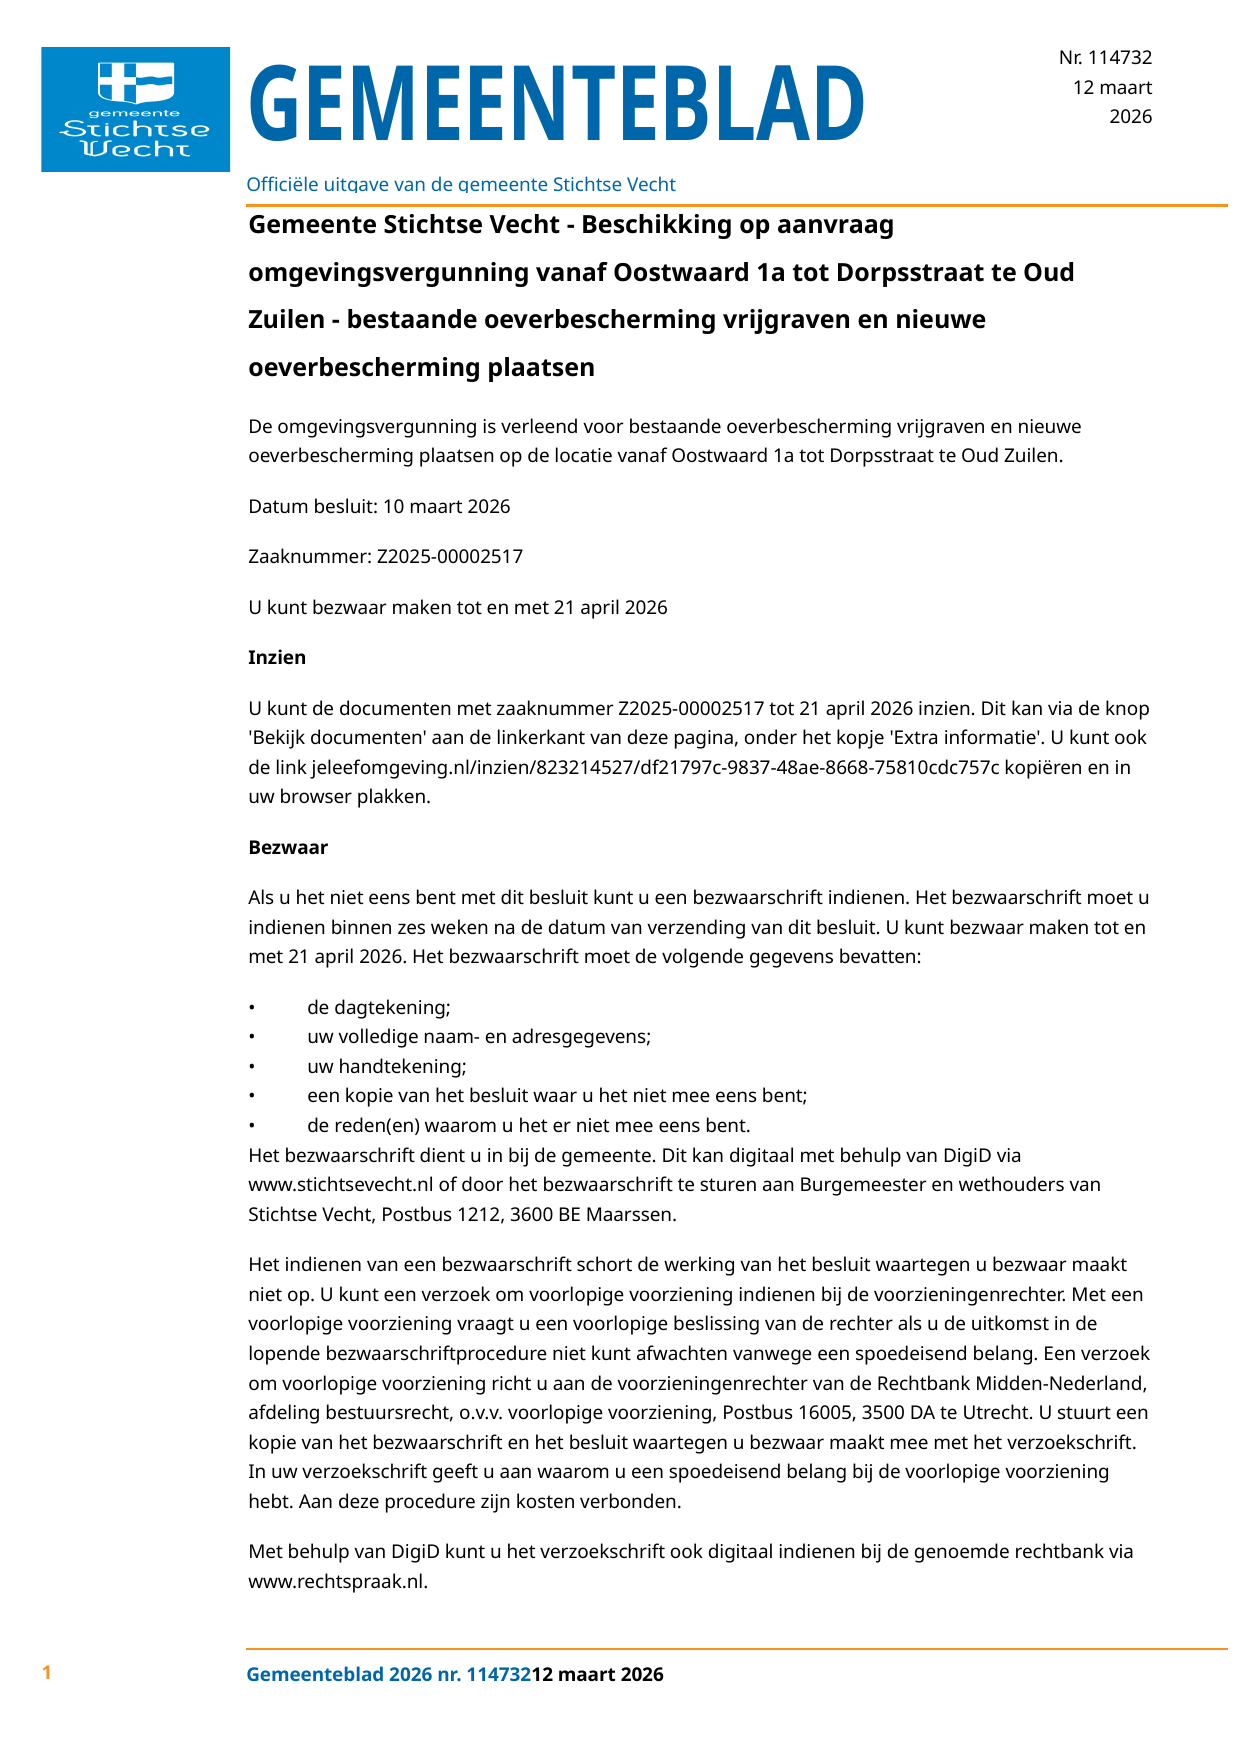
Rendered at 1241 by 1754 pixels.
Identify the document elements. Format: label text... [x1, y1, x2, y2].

text U kunt bezwaar maken tot en met 21 april 2026 [248, 594, 1152, 620]
text Het indienen van een bezwaarschrift schort de werking van het besluit waartegen u bezwaar maakt niet op. U kunt een verzoek om voorlopige voorziening indienen bij de voorzieningenrechter. Met een voorlopige voorziening vraagt u een voorlopige beslissing van de rechter als u de uitkomst in de lopende bezwaarschriftprocedure niet kunt afwachten vanwege een spoedeisend belang. Een verzoek om voorlopige voorziening richt u aan de voorzieningenrechter van de Rechtbank Midden-Nederland, afdeling bestuursrecht, o.v.v. voorlopige voorziening, Postbus 16005, 3500 DA te Utrecht. U stuurt een kopie van het bezwaarschrift en het besluit waartegen u bezwaar maakt mee met het verzoekschrift. In uw verzoekschrift geeft u aan waarom u een spoedeisend belang bij de voorlopige voorziening hebt. Aan deze procedure zijn kosten verbonden. [248, 1251, 1152, 1514]
list de dagtekening; [248, 994, 1152, 1020]
list uw volledige naam- en adresgegevens; [248, 1023, 1152, 1049]
list de reden(en) waarom u het er niet mee eens bent. [248, 1112, 1152, 1138]
text De omgevingsvergunning is verleend voor bestaande oeverbescherming vrijgraven en nieuwe oeverbescherming plaatsen op de locatie vanaf Oostwaard 1a tot Dorpsstraat te Oud Zuilen. [248, 413, 1152, 468]
text Inzien [248, 644, 1152, 670]
text Als u het niet eens bent met dit besluit kunt u een bezwaarschrift indienen. Het bezwaarschrift moet u indienen binnen zes weken na de datum van verzending van dit besluit. U kunt bezwaar maken tot en met 21 april 2026. Het bezwaarschrift moet de volgende gegevens bevatten: [248, 884, 1152, 969]
text Het bezwaarschrift dient u in bij de gemeente. Dit kan digitaal met behulp van DigiD via www.stichtsevecht.nl of door het bezwaarschrift te sturen aan Burgemeester en wethouders van Stichtse Vecht, Postbus 1212, 3600 BE Maarssen. [248, 1142, 1152, 1227]
text Zaaknummer: Z2025-00002517 [248, 543, 1152, 569]
picture [137, 63, 174, 103]
text Datum besluit: 10 maart 2026 [248, 493, 1152, 519]
text Bezwaar [248, 834, 1152, 860]
text U kunt de documenten met zaaknummer Z2025-00002517 tot 21 april 2026 inzien. Dit kan via de knop 'Bekijk documenten' aan de linkerkant van deze pagina, onder het kopje 'Extra informatie'. U kunt ook de link jeleefomgeving.nl/inzien/823214527/df21797c-9837-48ae-8668-75810cdc757c kopiëren en in uw browser plakken. [248, 695, 1152, 809]
text Met behulp van DigiD kunt u het verzoekschrift ook digitaal indienen bij de genoemde rechtbank via www.rechtspraak.nl. [248, 1538, 1152, 1594]
text Gemeente Stichtse Vecht - Beschikking op aanvraag omgevingsvergunning vanaf Oostwaard 1a tot Dorpsstraat te Oud Zuilen - bestaande oeverbescherming vrijgraven en nieuwe oeverbescherming plaatsen [248, 207, 1152, 384]
list een kopie van het besluit waar u het niet mee eens bent; [248, 1083, 1152, 1108]
picture [99, 63, 135, 101]
list uw handtekening; [248, 1053, 1152, 1079]
